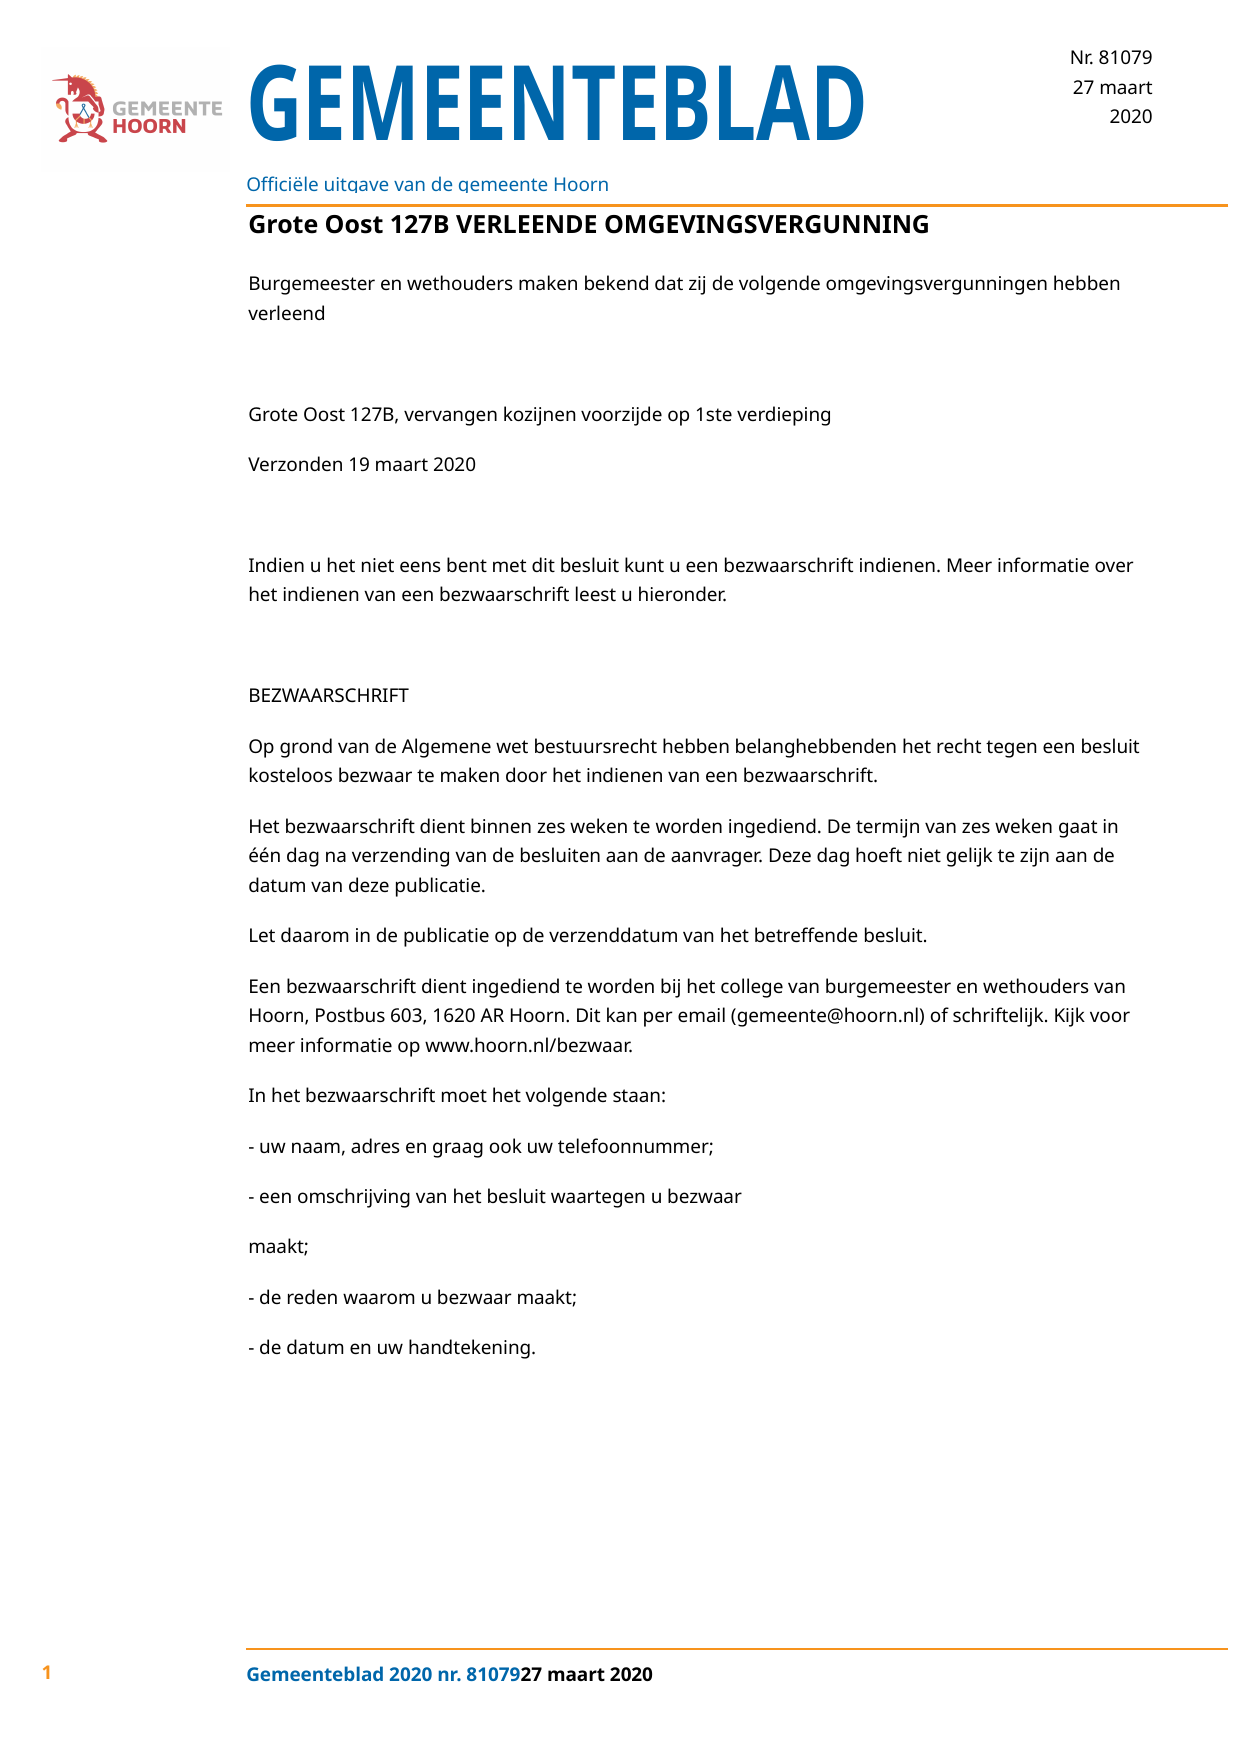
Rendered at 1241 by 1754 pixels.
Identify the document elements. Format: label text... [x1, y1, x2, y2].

text Verzonden 19 maart 2020 [248, 451, 1152, 477]
picture [41, 47, 231, 172]
text - de reden waarom u bezwaar maakt; [248, 1284, 1152, 1310]
text Grote Oost 127B VERLEENDE OMGEVINGSVERGUNNING [248, 207, 1152, 241]
text - uw naam, adres en graag ook uw telefoonnummer; [248, 1133, 1152, 1158]
text Op grond van de Algemene wet bestuursrecht hebben belanghebbenden het recht tegen een besluit kosteloos bezwaar te maken door het indienen van een bezwaarschrift. [248, 733, 1152, 788]
text Een bezwaarschrift dient ingediend te worden bij het college van burgemeester en wethouders van Hoorn, Postbus 603, 1620 AR Hoorn. Dit kan per email (gemeente@hoorn.nl) of schriftelijk. Kijk voor meer informatie op www.hoorn.nl/bezwaar. [248, 973, 1152, 1058]
text BEZWAARSCHRIFT [248, 682, 1152, 708]
text - de datum en uw handtekening. [248, 1334, 1152, 1360]
text maakt; [248, 1234, 1152, 1259]
text Burgemeester en wethouders maken bekend dat zij de volgende omgevingsvergunningen hebben verleend [248, 270, 1152, 326]
text Indien u het niet eens bent met dit besluit kunt u een bezwaarschrift indienen. Meer informatie over het indienen van een bezwaarschrift leest u hieronder. [248, 552, 1152, 607]
text - een omschrijving van het besluit waartegen u bezwaar [248, 1183, 1152, 1209]
text Het bezwaarschrift dient binnen zes weken te worden ingediend. De termijn van zes weken gaat in één dag na verzending van de besluiten aan de aanvrager. Deze dag hoeft niet gelijk te zijn aan de datum van deze publicatie. [248, 813, 1152, 898]
text Let daarom in de publicatie op de verzenddatum van het betreffende besluit. [248, 922, 1152, 948]
text Grote Oost 127B, vervangen kozijnen voorzijde op 1ste verdieping [248, 401, 1152, 426]
text In het bezwaarschrift moet het volgende staan: [248, 1082, 1152, 1108]
